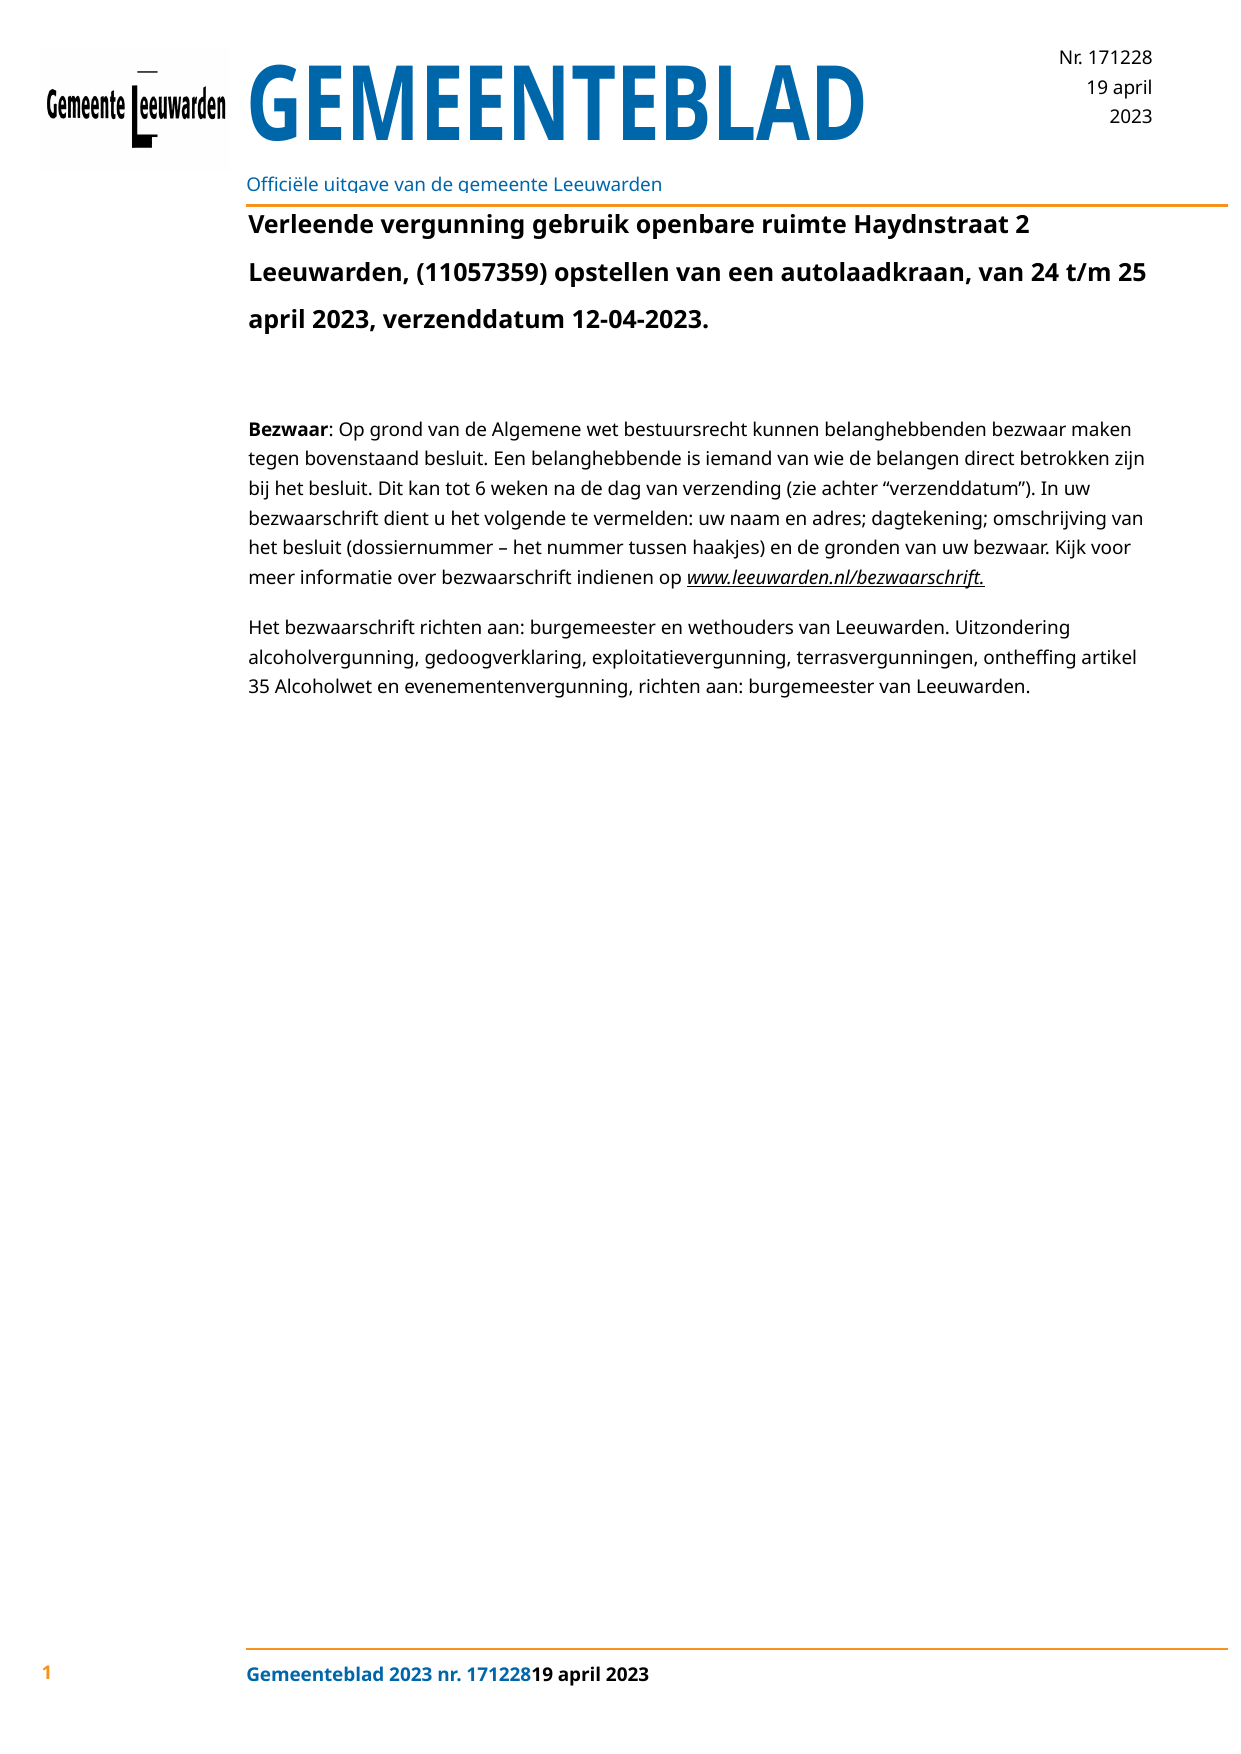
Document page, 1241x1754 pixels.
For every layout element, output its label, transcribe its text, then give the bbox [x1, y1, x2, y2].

picture [41, 47, 231, 172]
text Bezwaar: Op grond van de Algemene wet bestuursrecht kunnen belanghebbenden bezwaar maken tegen bovenstaand besluit. Een belanghebbende is iemand van wie de belangen direct betrokken zijn bij het besluit. Dit kan tot 6 weken na de dag van verzending (zie achter “verzenddatum”). In uw bezwaarschrift dient u het volgende te vermelden: uw naam en adres; dagtekening; omschrijving van het besluit (dossiernummer – het nummer tussen haakjes) en de gronden van uw bezwaar. Kijk voor meer informatie over bezwaarschrift indienen op www.leeuwarden.nl/bezwaarschrift. [248, 416, 1152, 589]
text Het bezwaarschrift richten aan: burgemeester en wethouders van Leeuwarden. Uitzondering alcoholvergunning, gedoogverklaring, exploitatievergunning, terrasvergunningen, ontheffing artikel 35 Alcoholwet en evenementenvergunning, richten aan: burgemeester van Leeuwarden. [248, 614, 1152, 699]
text Verleende vergunning gebruik openbare ruimte Haydnstraat 2 Leeuwarden, (11057359) opstellen van een autolaadkraan, van 24 t/m 25 april 2023, verzenddatum 12-04-2023. [248, 207, 1152, 336]
